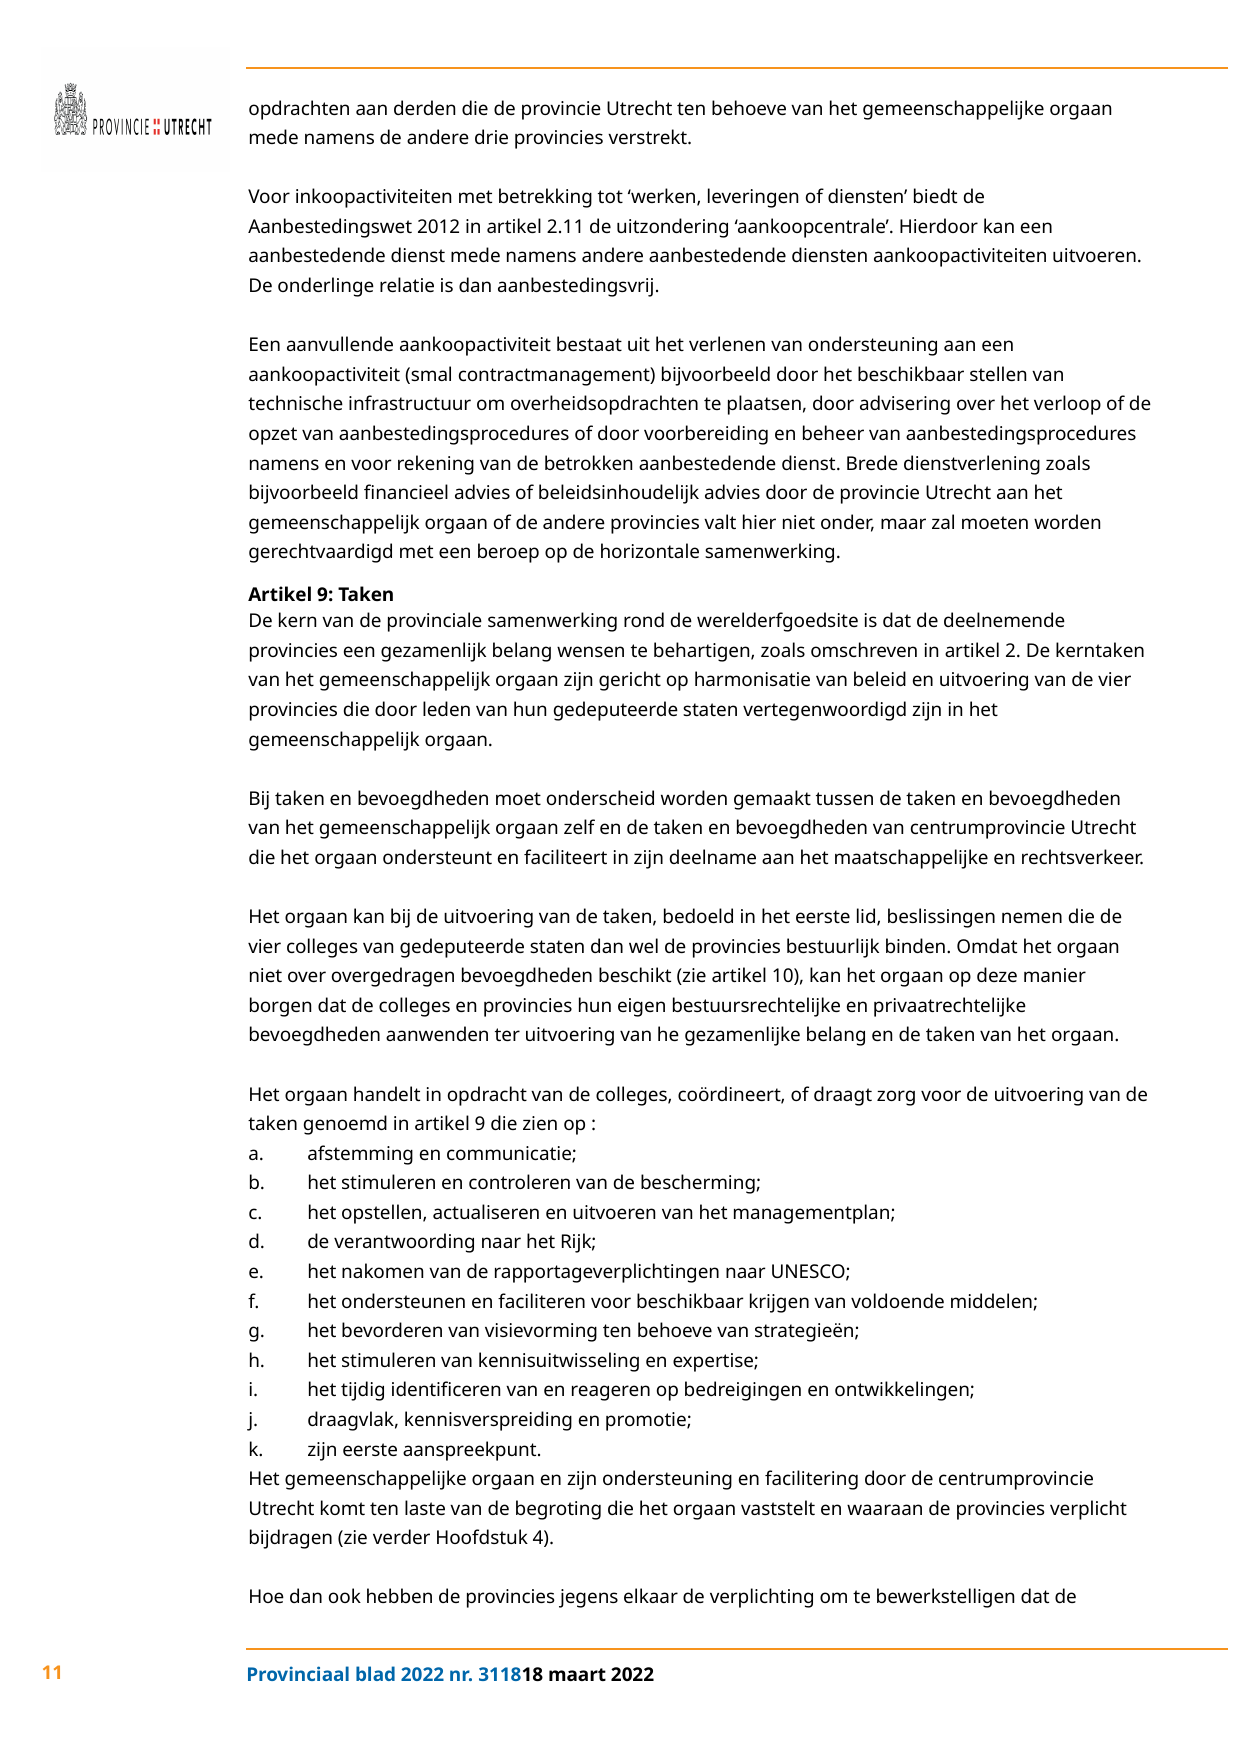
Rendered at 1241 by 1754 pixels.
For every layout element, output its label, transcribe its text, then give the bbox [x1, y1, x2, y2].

text opdrachten aan derden die de provincie Utrecht ten behoeve van het gemeenschappelijke orgaan mede namens de andere drie provincies verstrekt. [248, 95, 1152, 150]
list zijn eerste aanspreekpunt. [248, 1436, 1152, 1461]
text Het orgaan kan bij de uitvoering van de taken, bedoeld in het eerste lid, beslissingen nemen die de vier colleges van gedeputeerde staten dan wel de provincies bestuurlijk binden. Omdat het orgaan niet over overgedragen bevoegdheden beschikt (zie artikel 10), kan het orgaan op deze manier borgen dat de colleges en provincies hun eigen bestuursrechtelijke en privaatrechtelijke bevoegdheden aanwenden ter uitvoering van he gezamenlijke belang en de taken van het orgaan. [248, 903, 1152, 1047]
list het stimuleren van kennisuitwisseling en expertise; [248, 1347, 1152, 1373]
list het tijdig identificeren van en reageren op bedreigingen en ontwikkelingen; [248, 1377, 1152, 1402]
picture [41, 47, 231, 172]
list draagvlak, kennisverspreiding en promotie; [248, 1406, 1152, 1432]
list het ondersteunen en faciliteren voor beschikbaar krijgen van voldoende middelen; [248, 1288, 1152, 1313]
text De kern van de provinciale samenwerking rond de werelderfgoedsite is dat de deelnemende provincies een gezamenlijk belang wensen te behartigen, zoals omschreven in artikel 2. De kerntaken van het gemeenschappelijk orgaan zijn gericht op harmonisatie van beleid en uitvoering van de vier provincies die door leden van hun gedeputeerde staten vertegenwoordigd zijn in het gemeenschappelijk orgaan. [248, 607, 1152, 751]
text Het gemeenschappelijke orgaan en zijn ondersteuning en facilitering door de centrumprovincie Utrecht komt ten laste van de begroting die het orgaan vaststelt en waaraan de provincies verplicht bijdragen (zie verder Hoofdstuk 4). [248, 1465, 1152, 1550]
list afstemming en communicatie; [248, 1140, 1152, 1166]
list het bevorderen van visievorming ten behoeve van strategieën; [248, 1317, 1152, 1343]
text Artikel 9: Taken [248, 582, 1152, 607]
list het nakomen van de rapportageverplichtingen naar UNESCO; [248, 1258, 1152, 1284]
text Het orgaan handelt in opdracht van de colleges, coördineert, of draagt zorg voor de uitvoering van de taken genoemd in artikel 9 die zien op : [248, 1081, 1152, 1136]
text Een aanvullende aankoopactiviteit bestaat uit het verlenen van ondersteuning aan een aankoopactiviteit (smal contractmanagement) bijvoorbeeld door het beschikbaar stellen van technische infrastructuur om overheidsopdrachten te plaatsen, door advisering over het verloop of de opzet van aanbestedingsprocedures of door voorbereiding en beheer van aanbestedingsprocedures namens en voor rekening van de betrokken aanbestedende dienst. Brede dienstverlening zoals bijvoorbeeld financieel advies of beleidsinhoudelijk advies door de provincie Utrecht aan het gemeenschappelijk orgaan of de andere provincies valt hier niet onder, maar zal moeten worden gerechtvaardigd met een beroep op de horizontale samenwerking. [248, 331, 1152, 564]
text Hoe dan ook hebben de provincies jegens elkaar de verplichting om te bewerkstelligen dat de [248, 1584, 1152, 1609]
list de verantwoording naar het Rijk; [248, 1229, 1152, 1254]
list het stimuleren en controleren van de bescherming; [248, 1169, 1152, 1195]
text Voor inkoopactiviteiten met betrekking tot ‘werken, leveringen of diensten’ biedt de Aanbestedingswet 2012 in artikel 2.11 de uitzondering ‘aankoopcentrale’. Hierdoor kan een aanbestedende dienst mede namens andere aanbestedende diensten aankoopactiviteiten uitvoeren. De onderlinge relatie is dan aanbestedingsvrij. [248, 183, 1152, 298]
list het opstellen, actualiseren en uitvoeren van het managementplan; [248, 1199, 1152, 1225]
text Bij taken en bevoegdheden moet onderscheid worden gemaakt tussen de taken en bevoegdheden van het gemeenschappelijk orgaan zelf en de taken en bevoegdheden van centrumprovincie Utrecht die het orgaan ondersteunt en faciliteert in zijn deelname aan het maatschappelijke en rechtsverkeer. [248, 785, 1152, 870]
